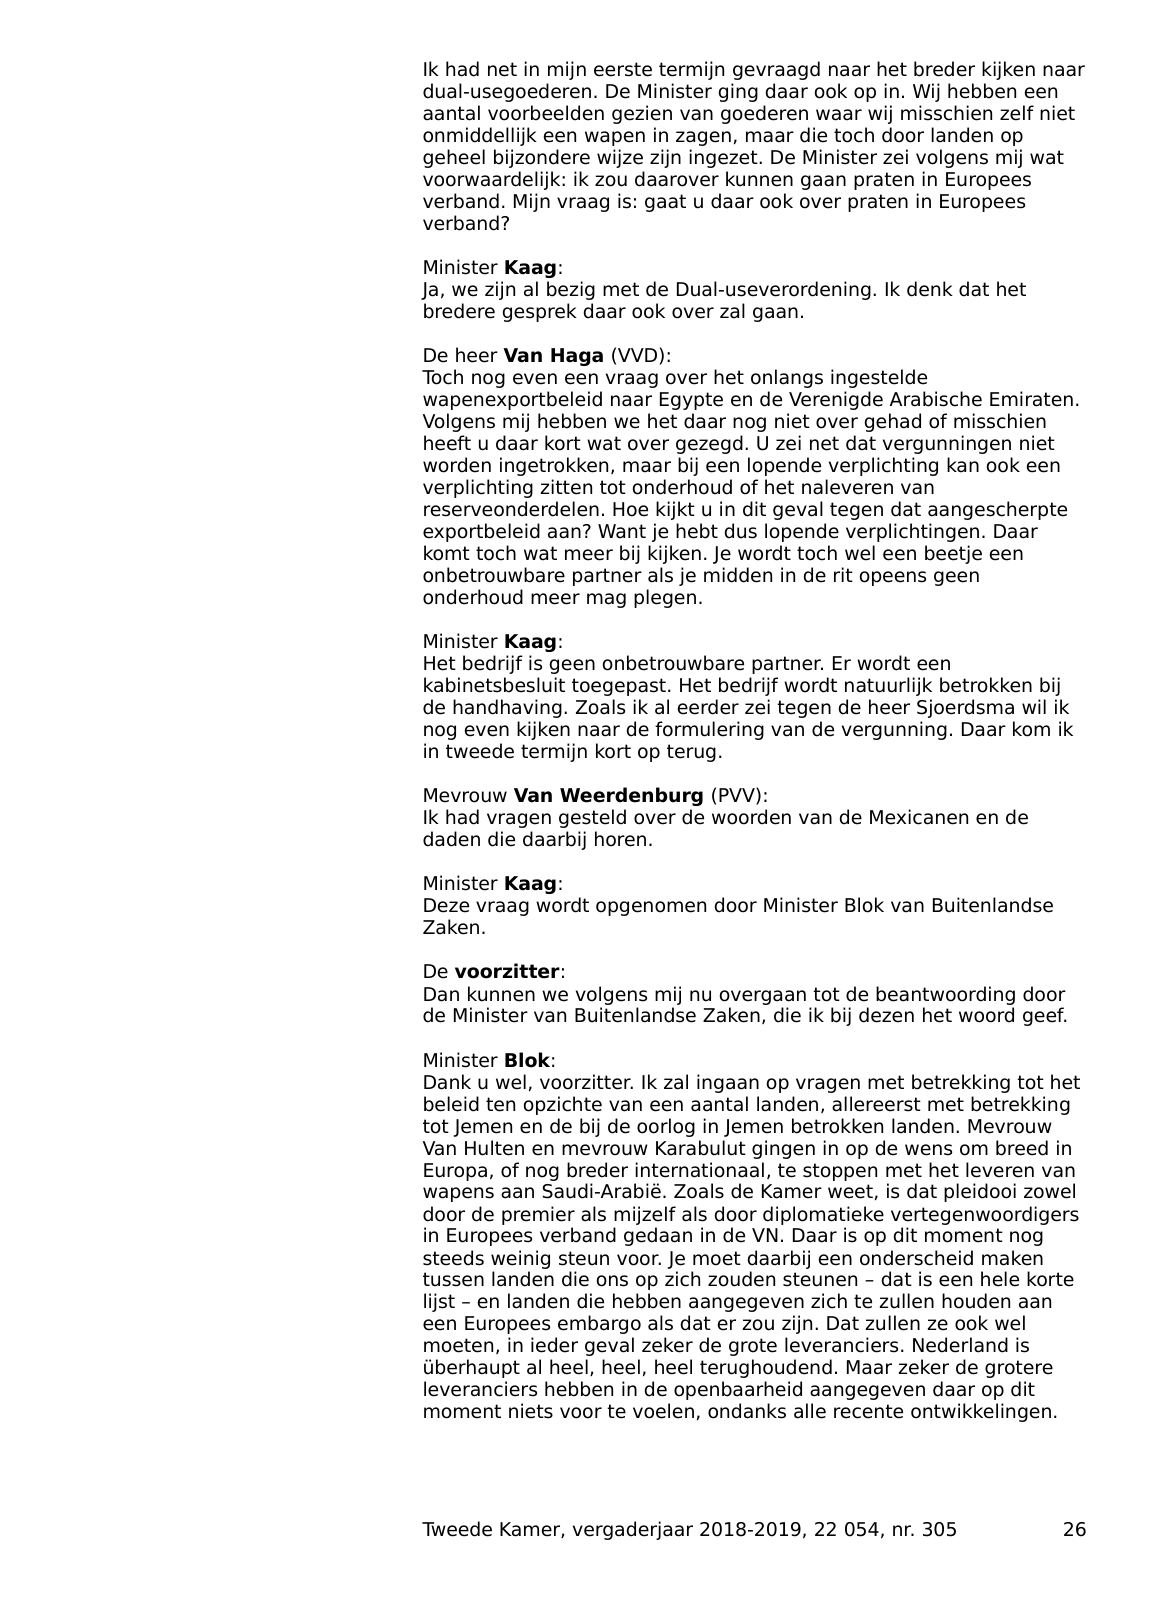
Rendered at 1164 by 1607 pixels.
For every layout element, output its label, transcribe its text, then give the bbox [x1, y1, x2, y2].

text Dan kunnen we volgens mij nu overgaan tot de beantwoording door de Minister van Buitenlandse Zaken, die ik bij dezen het woord geef. [422, 983, 1087, 1027]
text Minister Kaag: [422, 873, 1087, 895]
text Dank u wel, voorzitter. Ik zal ingaan op vragen met betrekking tot het beleid ten opzichte van een aantal landen, allereerst met betrekking tot Jemen en de bij de oorlog in Jemen betrokken landen. Mevrouw Van Hulten en mevrouw Karabulut gingen in op de wens om breed in Europa, of nog breder internationaal, te stoppen met het leveren van wapens aan Saudi-Arabië. Zoals de Kamer weet, is dat pleidooi zowel door de premier als mijzelf als door diplomatieke vertegenwoordigers in Europees verband gedaan in de VN. Daar is op dit moment nog steeds weinig steun voor. Je moet daarbij een onderscheid maken tussen landen die ons op zich zouden steunen – dat is een hele korte lijst – en landen die hebben aangegeven zich te zullen houden aan een Europees embargo als dat er zou zijn. Dat zullen ze ook wel moeten, in ieder geval zeker de grote leveranciers. Nederland is überhaupt al heel, heel, heel terughoudend. Maar zeker de grotere leveranciers hebben in de openbaarheid aangegeven daar op dit moment niets voor te voelen, ondanks alle recente ontwikkelingen. [422, 1072, 1087, 1423]
text Ja, we zijn al bezig met de Dual-useverordening. Ik denk dat het bredere gesprek daar ook over zal gaan. [422, 279, 1087, 323]
text Toch nog even een vraag over het onlangs ingestelde wapenexportbeleid naar Egypte en de Verenigde Arabische Emiraten. Volgens mij hebben we het daar nog niet over gehad of misschien heeft u daar kort wat over gezegd. U zei net dat vergunningen niet worden ingetrokken, maar bij een lopende verplichting kan ook een verplichting zitten tot onderhoud of het naleveren van reserveonderdelen. Hoe kijkt u in dit geval tegen dat aangescherpte exportbeleid aan? Want je hebt dus lopende verplichtingen. Daar komt toch wat meer bij kijken. Je wordt toch wel een beetje een onbetrouwbare partner als je midden in de rit opeens geen onderhoud meer mag plegen. [422, 367, 1087, 609]
text Deze vraag wordt opgenomen door Minister Blok van Buitenlandse Zaken. [422, 895, 1087, 939]
text Ik had vragen gesteld over de woorden van de Mexicanen en de daden die daarbij horen. [422, 807, 1087, 851]
text De voorzitter: [422, 961, 1087, 983]
text Minister Kaag: [422, 257, 1087, 279]
text De heer Van Haga (VVD): [422, 345, 1087, 367]
text Het bedrijf is geen onbetrouwbare partner. Er wordt een kabinetsbesluit toegepast. Het bedrijf wordt natuurlijk betrokken bij de handhaving. Zoals ik al eerder zei tegen de heer Sjoerdsma wil ik nog even kijken naar de formulering van de vergunning. Daar kom ik in tweede termijn kort op terug. [422, 653, 1087, 763]
text Minister Kaag: [422, 631, 1087, 653]
text Mevrouw Van Weerdenburg (PVV): [422, 785, 1087, 807]
text Ik had net in mijn eerste termijn gevraagd naar het breder kijken naar dual-usegoederen. De Minister ging daar ook op in. Wij hebben een aantal voorbeelden gezien van goederen waar wij misschien zelf niet onmiddellijk een wapen in zagen, maar die toch door landen op geheel bijzondere wijze zijn ingezet. De Minister zei volgens mij wat voorwaardelijk: ik zou daarover kunnen gaan praten in Europees verband. Mijn vraag is: gaat u daar ook over praten in Europees verband? [422, 59, 1087, 235]
text Minister Blok: [422, 1049, 1087, 1072]
